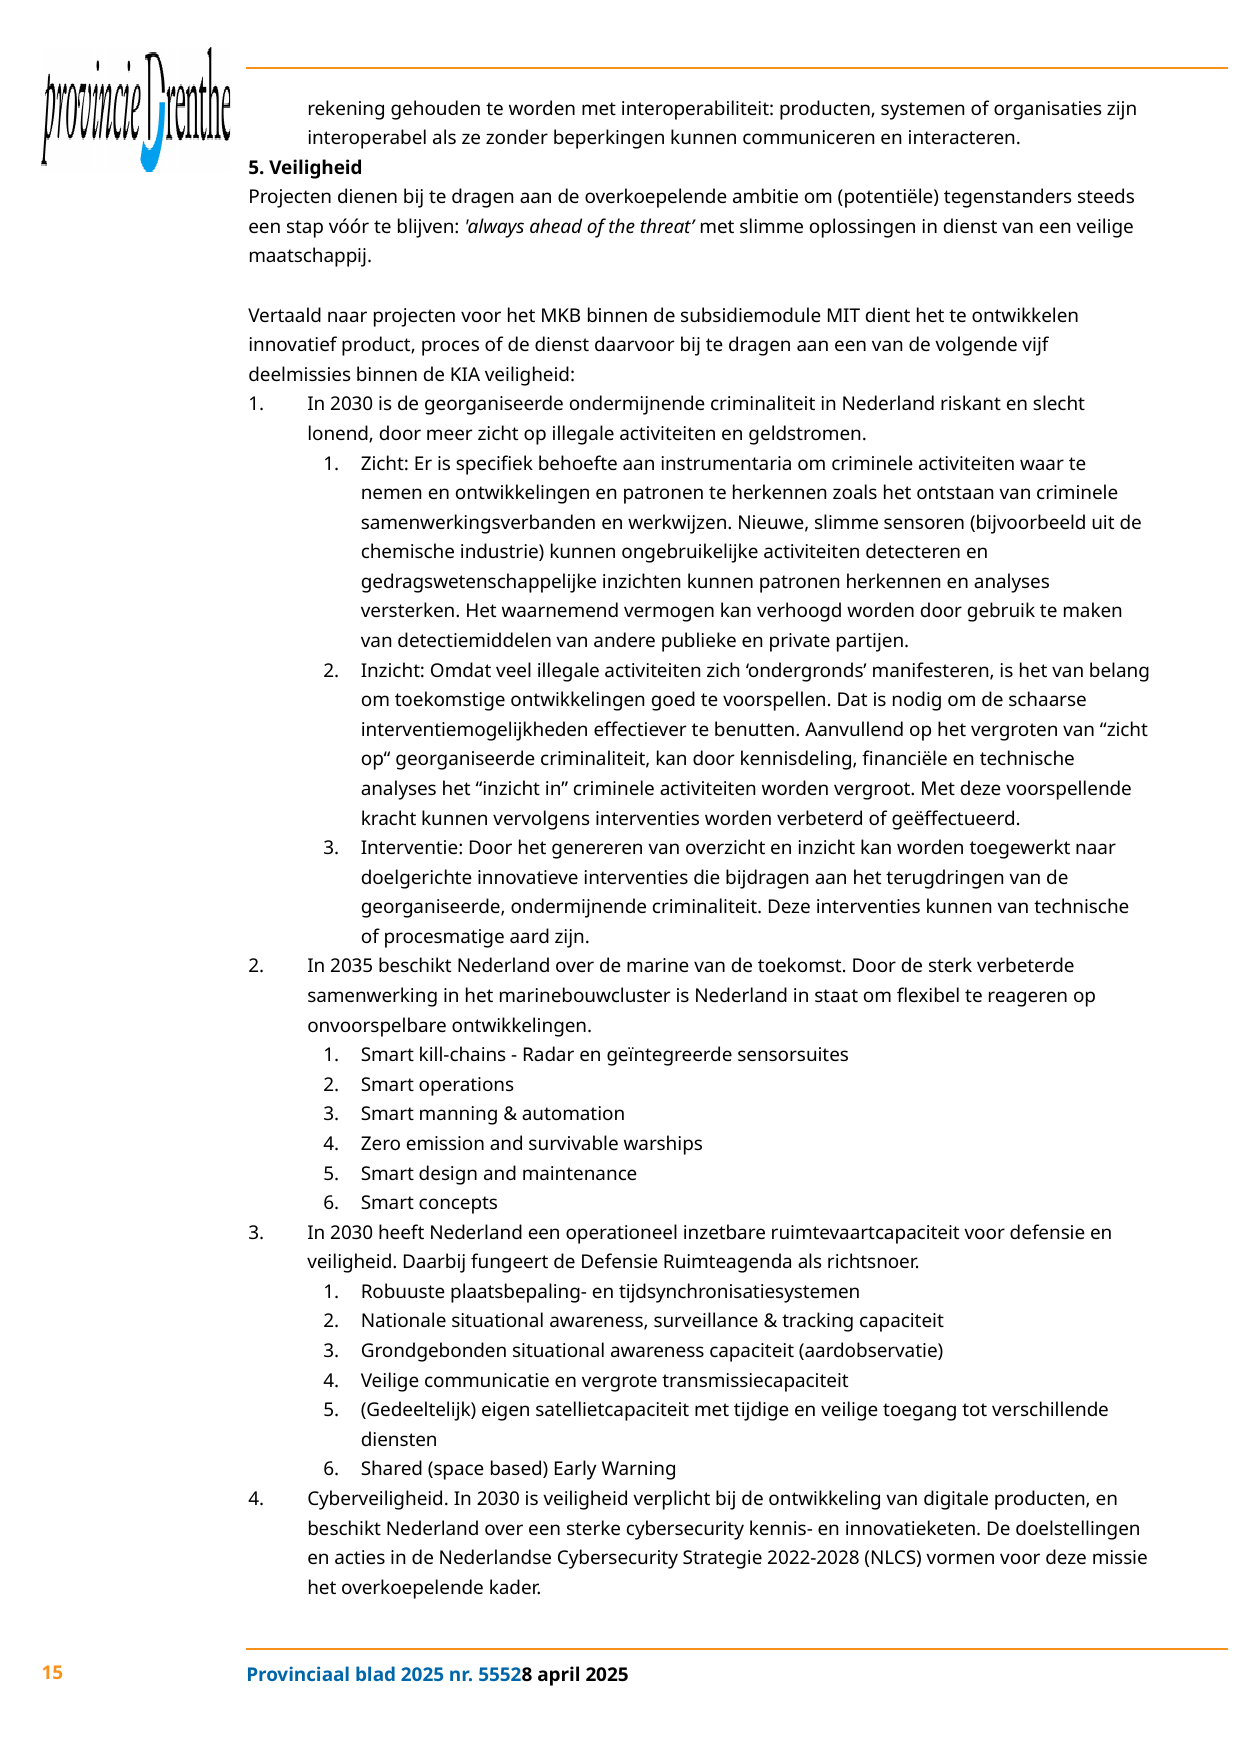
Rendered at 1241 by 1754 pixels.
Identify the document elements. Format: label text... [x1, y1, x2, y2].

text Vertaald naar projecten voor het MKB binnen de subsidiemodule MIT dient het te ontwikkelen innovatief product, proces of de dienst daarvoor bij te dragen aan een van de volgende vijf deelmissies binnen de KIA veiligheid: [248, 302, 1152, 387]
list rekening gehouden te worden met interoperabiliteit: producten, systemen of organisaties zijn interoperabel als ze zonder beperkingen kunnen communiceren en interacteren. [248, 95, 1152, 150]
list Inzicht: Omdat veel illegale activiteiten zich ‘ondergronds’ manifesteren, is het van belang om toekomstige ontwikkelingen goed te voorspellen. Dat is nodig om de schaarse interventiemogelijkheden effectiever te benutten. Aanvullend op het vergroten van “zicht op“ georganiseerde criminaliteit, kan door kennisdeling, financiële en technische analyses het “inzicht in” criminele activiteiten worden vergroot. Met deze voorspellende kracht kunnen vervolgens interventies worden verbeterd of geëffectueerd. [323, 657, 1152, 831]
list Smart manning & automation [323, 1101, 1152, 1126]
list Zero emission and survivable warships [323, 1130, 1152, 1156]
list Smart design and maintenance [323, 1160, 1152, 1186]
picture [41, 47, 231, 172]
list In 2030 is de georganiseerde ondermijnende criminaliteit in Nederland riskant en slecht lonend, door meer zicht op illegale activiteiten en geldstromen. [248, 391, 1152, 446]
list (Gedeeltelijk) eigen satellietcapaciteit met tijdige en veilige toegang tot verschillende diensten [323, 1396, 1152, 1452]
list Interventie: Door het genereren van overzicht en inzicht kan worden toegewerkt naar doelgerichte innovatieve interventies die bijdragen aan het terugdringen van de georganiseerde, ondermijnende criminaliteit. Deze interventies kunnen van technische of procesmatige aard zijn. [323, 834, 1152, 949]
text 5. Veiligheid [248, 154, 1152, 180]
list Smart concepts [323, 1189, 1152, 1215]
list Smart kill-chains - Radar en geïntegreerde sensorsuites [323, 1041, 1152, 1067]
list In 2030 heeft Nederland een operationeel inzetbare ruimtevaartcapaciteit voor defensie en veiligheid. Daarbij fungeert de Defensie Ruimteagenda als richtsnoer. [248, 1219, 1152, 1274]
list Robuuste plaatsbepaling- en tijdsynchronisatiesystemen [323, 1278, 1152, 1304]
list Zicht: Er is specifiek behoefte aan instrumentaria om criminele activiteiten waar te nemen en ontwikkelingen en patronen te herkennen zoals het ontstaan van criminele samenwerkingsverbanden en werkwijzen. Nieuwe, slimme sensoren (bijvoorbeeld uit de chemische industrie) kunnen ongebruikelijke activiteiten detecteren en gedragswetenschappelijke inzichten kunnen patronen herkennen en analyses versterken. Het waarnemend vermogen kan verhoogd worden door gebruik te maken van detectiemiddelen van andere publieke en private partijen. [323, 450, 1152, 653]
list In 2035 beschikt Nederland over de marine van de toekomst. Door de sterk verbeterde samenwerking in het marinebouwcluster is Nederland in staat om flexibel te reageren op onvoorspelbare ontwikkelingen. [248, 953, 1152, 1038]
list Cyberveiligheid. In 2030 is veiligheid verplicht bij de ontwikkeling van digitale producten, en beschikt Nederland over een sterke cybersecurity kennis- en innovatieketen. De doelstellingen en acties in de Nederlandse Cybersecurity Strategie 2022-2028 (NLCS) vormen voor deze missie het overkoepelende kader. [248, 1485, 1152, 1600]
list Veilige communicatie en vergrote transmissiecapaciteit [323, 1367, 1152, 1393]
list Grondgebonden situational awareness capaciteit (aardobservatie) [323, 1337, 1152, 1363]
list Smart operations [323, 1071, 1152, 1097]
list Nationale situational awareness, surveillance & tracking capaciteit [323, 1308, 1152, 1333]
list Shared (space based) Early Warning [323, 1456, 1152, 1481]
text Projecten dienen bij te dragen aan de overkoepelende ambitie om (potentiële) tegenstanders steeds een stap vóór te blijven: 'always ahead of the threat’ met slimme oplossingen in dienst van een veilige maatschappij. [248, 183, 1152, 268]
